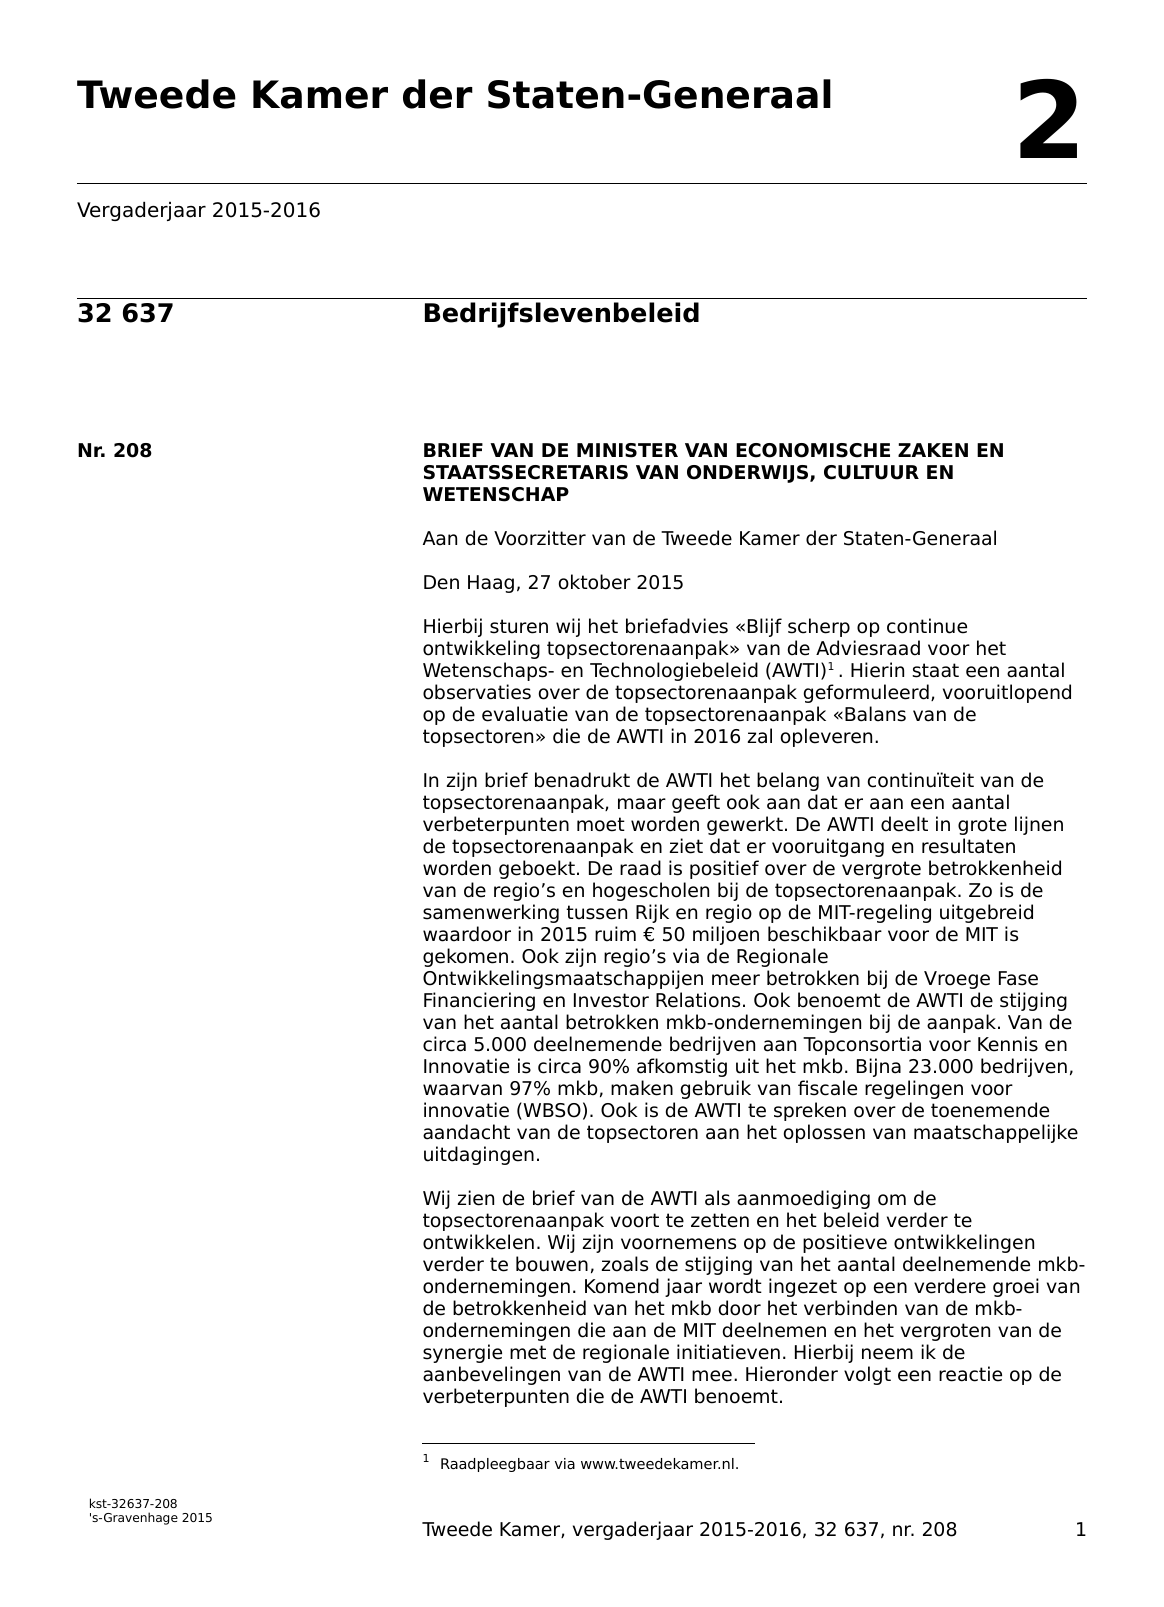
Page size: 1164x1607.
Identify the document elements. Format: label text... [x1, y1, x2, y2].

text Den Haag, 27 oktober 2015 [422, 572, 1087, 594]
text In zijn brief benadrukt de AWTI het belang van continuïteit van de topsectorenaanpak, maar geeft ook aan dat er aan een aantal verbeterpunten moet worden gewerkt. De AWTI deelt in grote lijnen de topsectorenaanpak en ziet dat er vooruitgang en resultaten worden geboekt. De raad is positief over de vergrote betrokkenheid van de regio’s en hogescholen bij de topsectorenaanpak. Zo is de samenwerking tussen Rijk en regio op de MIT-regeling uitgebreid waardoor in 2015 ruim € 50 miljoen beschikbaar voor de MIT is gekomen. Ook zijn regio’s via de Regionale Ontwikkelingsmaatschappijen meer betrokken bij de Vroege Fase Financiering en Investor Relations. Ook benoemt de AWTI de stijging van het aantal betrokken mkb-ondernemingen bij de aanpak. Van de circa 5.000 deelnemende bedrijven aan Topconsortia voor Kennis en Innovatie is circa 90% afkomstig uit het mkb. Bijna 23.000 bedrijven, waarvan 97% mkb, maken gebruik van fiscale regelingen voor innovatie (WBSO). Ook is de AWTI te spreken over de toenemende aandacht van de topsectoren aan het oplossen van maatschappelijke uitdagingen. [422, 770, 1087, 1166]
text Hierbij sturen wij het briefadvies «Blijf scherp op continue ontwikkeling topsectorenaanpak» van de Adviesraad voor het Wetenschaps- en Technologiebeleid (AWTI). Hierin staat een aantal observaties over de topsectorenaanpak geformuleerd, vooruitlopend op de evaluatie van de topsectorenaanpak «Balans van de topsectoren» die de AWTI in 2016 zal opleveren. [422, 616, 1087, 748]
text 's-Gravenhage 2015 [88, 1511, 323, 1525]
table_header 2 [886, 59, 1087, 183]
text kst-32637-208 [88, 1497, 323, 1511]
text Wij zien de brief van de AWTI als aanmoediging om de topsectorenaanpak voort te zetten en het beleid verder te ontwikkelen. Wij zijn voornemens op de positieve ontwikkelingen verder te bouwen, zoals de stijging van het aantal deelnemende mkb-ondernemingen. Komend jaar wordt ingezet op een verdere groei van de betrokkenheid van het mkb door het verbinden van de mkb-ondernemingen die aan de MIT deelnemen en het vergroten van de synergie met de regionale initiatieven. Hierbij neem ik de aanbevelingen van de AWTI mee. Hieronder volgt een reactie op de verbeterpunten die de AWTI benoemt. [422, 1188, 1087, 1408]
text Aan de Voorzitter van de Tweede Kamer der Staten-Generaal [422, 528, 1087, 550]
table_header Tweede Kamer der Staten-Generaal [77, 59, 886, 183]
text Raadpleegbaar via www.tweedekamer.nl. [422, 1452, 1087, 1474]
subtitle Nr. 208 BRIEF VAN DE MINISTER VAN ECONOMISCHE ZAKEN EN STAATSSECRETARIS VAN ONDERWIJS, CULTUUR EN WETENSCHAP [77, 440, 1087, 506]
subtitle 32 637 Bedrijfslevenbeleid [77, 299, 1087, 329]
table_cell Vergaderjaar 2015-2016 [77, 184, 1087, 298]
